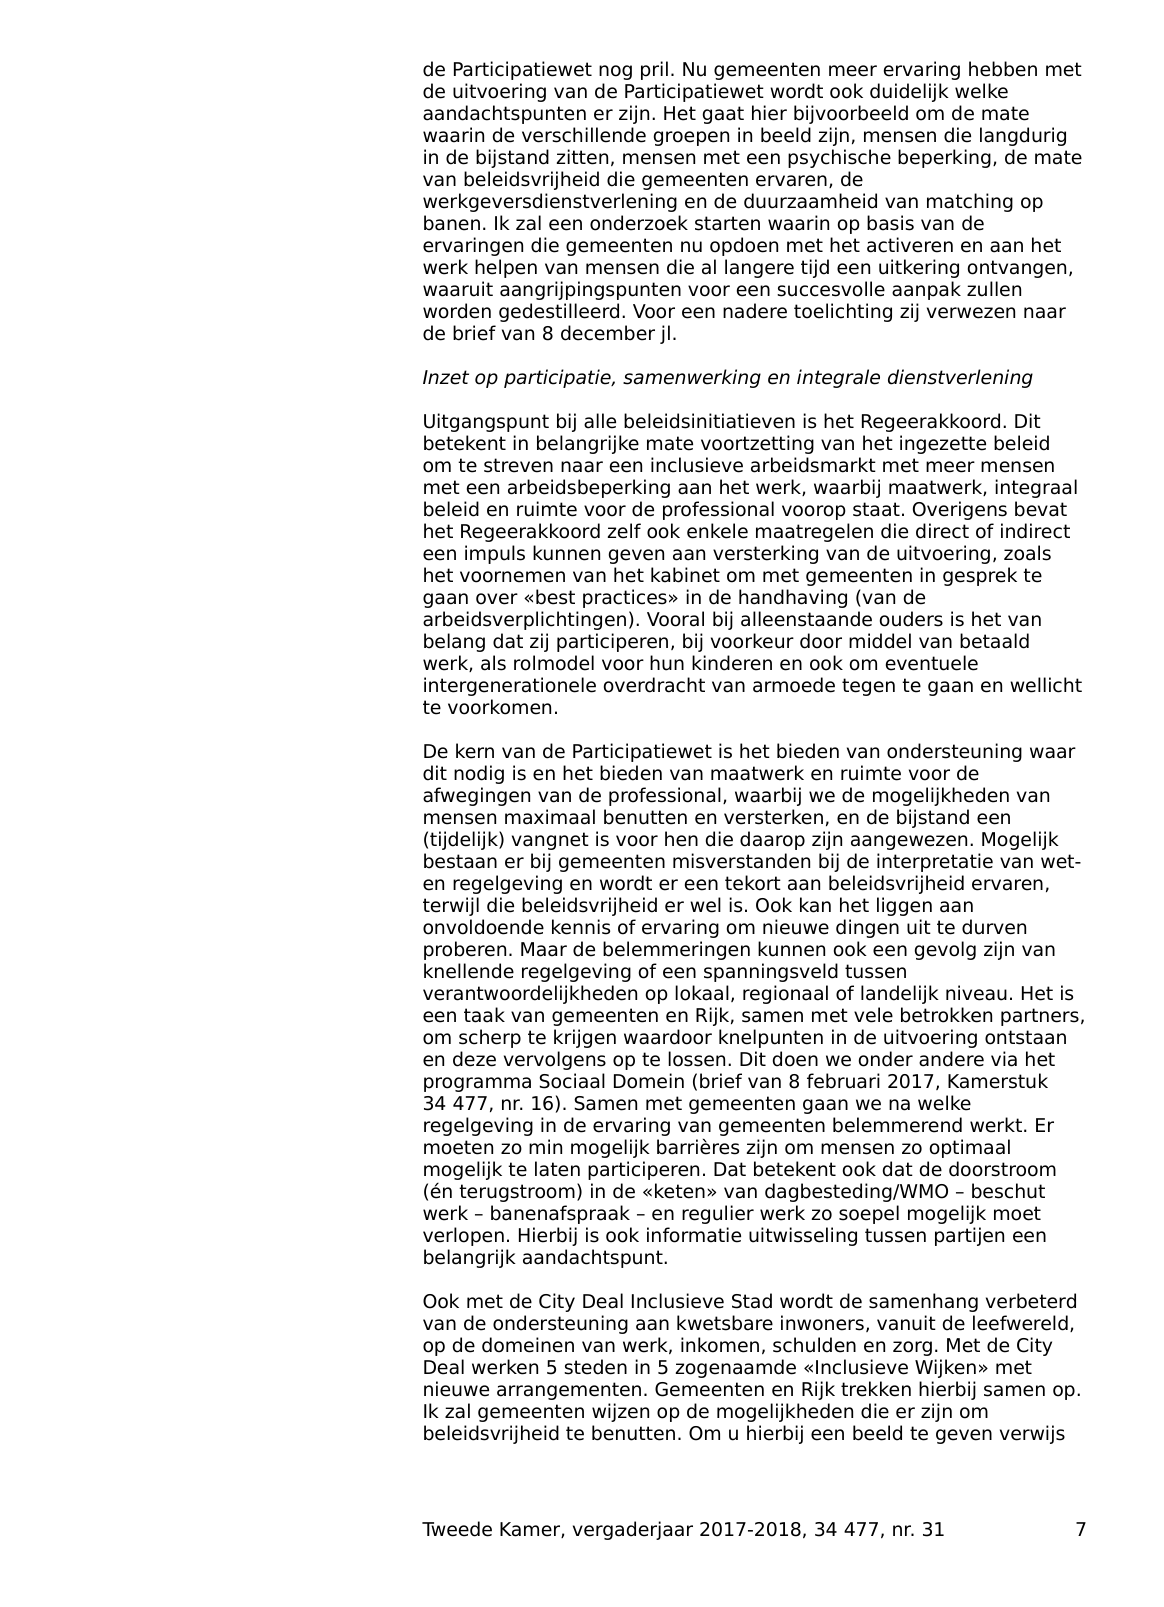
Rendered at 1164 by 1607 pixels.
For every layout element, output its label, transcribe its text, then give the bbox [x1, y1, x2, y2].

text Uitgangspunt bij alle beleidsinitiatieven is het Regeerakkoord. Dit betekent in belangrijke mate voortzetting van het ingezette beleid om te streven naar een inclusieve arbeidsmarkt met meer mensen met een arbeidsbeperking aan het werk, waarbij maatwerk, integraal beleid en ruimte voor de professional voorop staat. Overigens bevat het Regeerakkoord zelf ook enkele maatregelen die direct of indirect een impuls kunnen geven aan versterking van de uitvoering, zoals het voornemen van het kabinet om met gemeenten in gesprek te gaan over «best practices» in de handhaving (van de arbeidsverplichtingen). Vooral bij alleenstaande ouders is het van belang dat zij participeren, bij voorkeur door middel van betaald werk, als rolmodel voor hun kinderen en ook om eventuele intergenerationele overdracht van armoede tegen te gaan en wellicht te voorkomen. [422, 411, 1087, 719]
subtitle Inzet op participatie, samenwerking en integrale dienstverlening [422, 367, 1087, 389]
text Ook met de City Deal Inclusieve Stad wordt de samenhang verbeterd van de ondersteuning aan kwetsbare inwoners, vanuit de leefwereld, op de domeinen van werk, inkomen, schulden en zorg. Met de City Deal werken 5 steden in 5 zogenaamde «Inclusieve Wijken» met nieuwe arrangementen. Gemeenten en Rijk trekken hierbij samen op. Ik zal gemeenten wijzen op de mogelijkheden die er zijn om beleidsvrijheid te benutten. Om u hierbij een beeld te geven verwijs [422, 1291, 1087, 1444]
text De kern van de Participatiewet is het bieden van ondersteuning waar dit nodig is en het bieden van maatwerk en ruimte voor de afwegingen van de professional, waarbij we de mogelijkheden van mensen maximaal benutten en versterken, en de bijstand een (tijdelijk) vangnet is voor hen die daarop zijn aangewezen. Mogelijk bestaan er bij gemeenten misverstanden bij de interpretatie van wet- en regelgeving en wordt er een tekort aan beleidsvrijheid ervaren, terwijl die beleidsvrijheid er wel is. Ook kan het liggen aan onvoldoende kennis of ervaring om nieuwe dingen uit te durven proberen. Maar de belemmeringen kunnen ook een gevolg zijn van knellende regelgeving of een spanningsveld tussen verantwoordelijkheden op lokaal, regionaal of landelijk niveau. Het is een taak van gemeenten en Rijk, samen met vele betrokken partners, om scherp te krijgen waardoor knelpunten in de uitvoering ontstaan en deze vervolgens op te lossen. Dit doen we onder andere via het programma Sociaal Domein (brief van 8 februari 2017, Kamerstuk 34 477, nr. 16). Samen met gemeenten gaan we na welke regelgeving in de ervaring van gemeenten belemmerend werkt. Er moeten zo min mogelijk barrières zijn om mensen zo optimaal mogelijk te laten participeren. Dat betekent ook dat de doorstroom (én terugstroom) in de «keten» van dagbesteding/WMO – beschut werk – banenafspraak – en regulier werk zo soepel mogelijk moet verlopen. Hierbij is ook informatie uitwisseling tussen partijen een belangrijk aandachtspunt. [422, 741, 1087, 1268]
text de Participatiewet nog pril. Nu gemeenten meer ervaring hebben met de uitvoering van de Participatiewet wordt ook duidelijk welke aandachtspunten er zijn. Het gaat hier bijvoorbeeld om de mate waarin de verschillende groepen in beeld zijn, mensen die langdurig in de bijstand zitten, mensen met een psychische beperking, de mate van beleidsvrijheid die gemeenten ervaren, de werkgeversdienstverlening en de duurzaamheid van matching op banen. Ik zal een onderzoek starten waarin op basis van de ervaringen die gemeenten nu opdoen met het activeren en aan het werk helpen van mensen die al langere tijd een uitkering ontvangen, waaruit aangrijpingspunten voor een succesvolle aanpak zullen worden gedestilleerd. Voor een nadere toelichting zij verwezen naar de brief van 8 december jl. [422, 59, 1087, 345]
